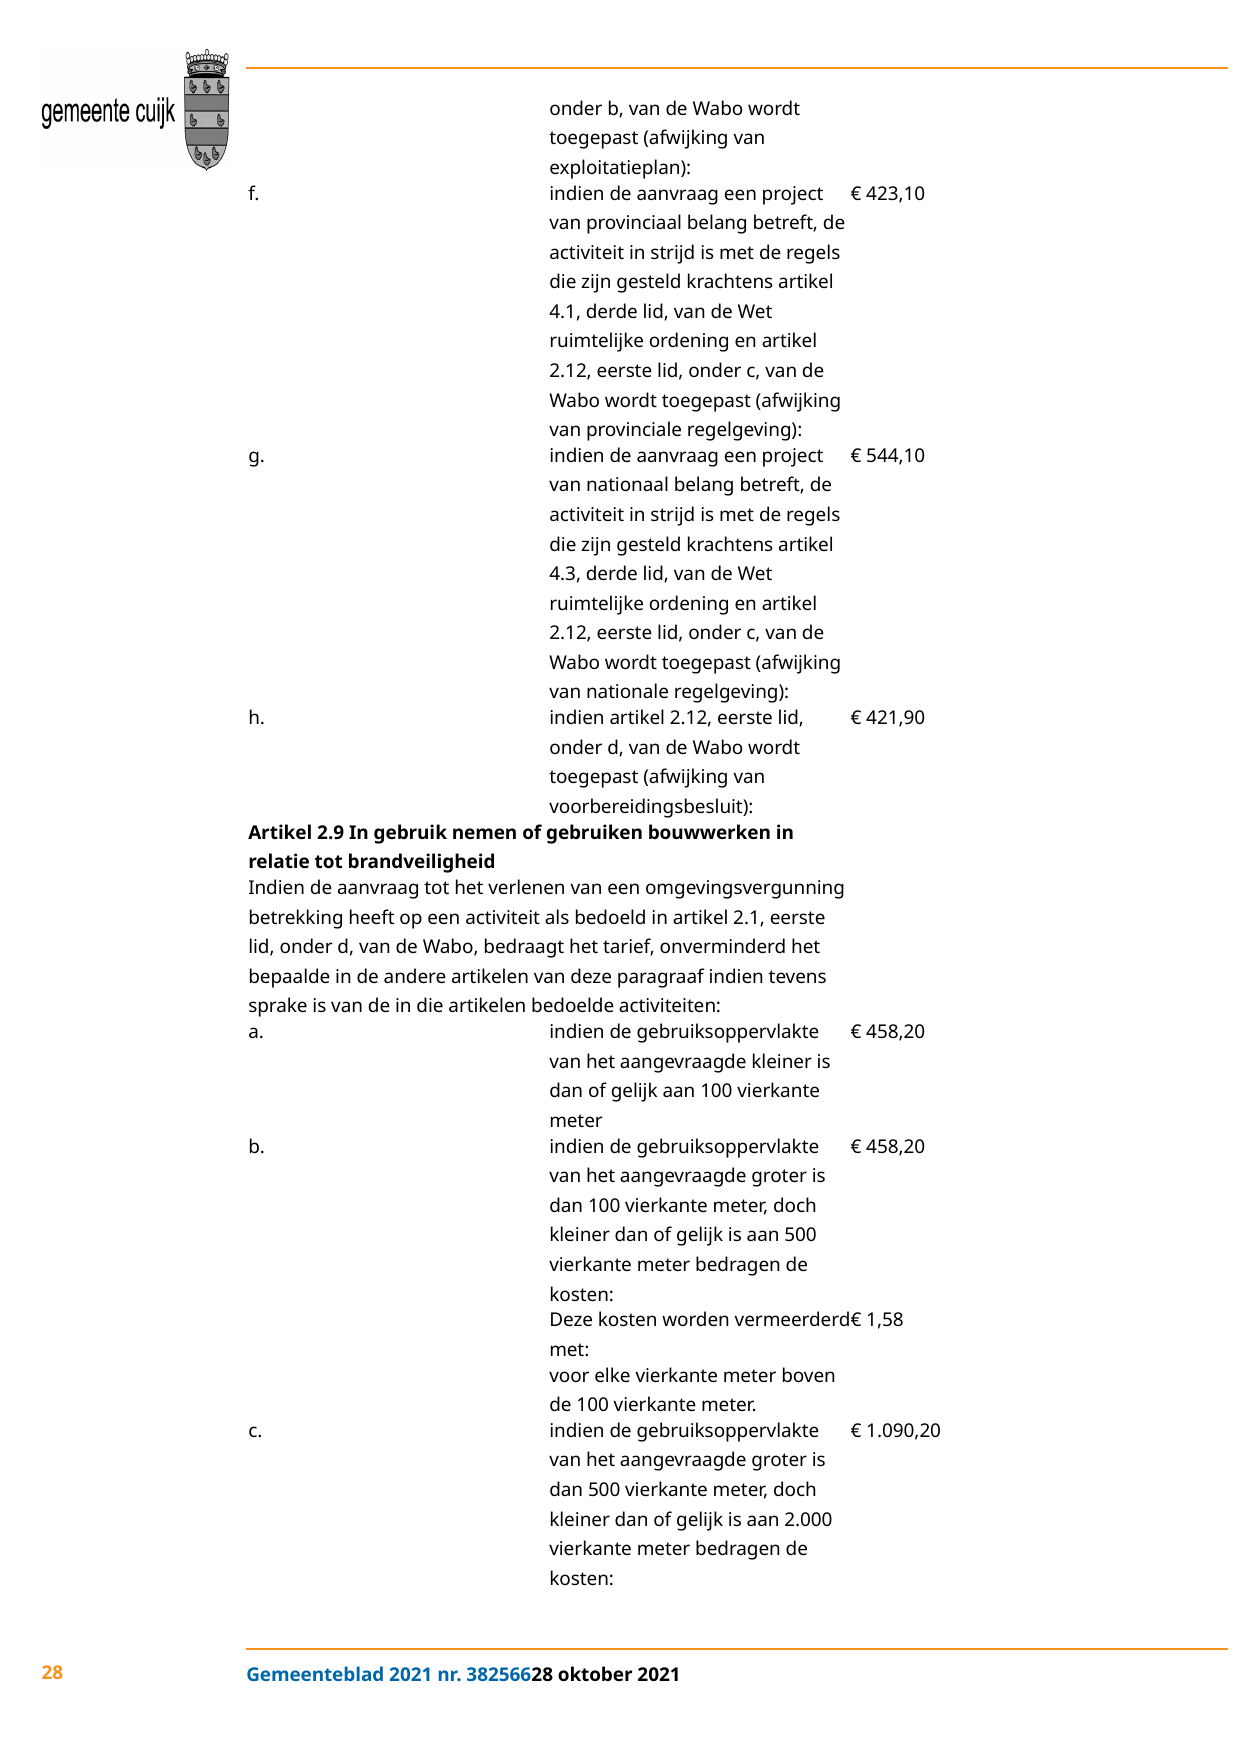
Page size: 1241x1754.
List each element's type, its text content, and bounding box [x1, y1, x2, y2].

table_cell [850, 874, 1152, 1018]
table_cell h. [248, 705, 549, 819]
table_cell Deze kosten worden vermeerderd met: [549, 1306, 850, 1362]
table_cell voor elke vierkante meter boven de 100 vierkante meter. [549, 1362, 850, 1417]
table_cell onder b, van de Wabo wordt toegepast (afwijking van exploitatieplan): [549, 95, 850, 180]
table_cell [850, 95, 1152, 180]
table_cell Indien de aanvraag tot het verlenen van een omgevingsvergunning betrekking heeft op een activiteit als bedoeld in artikel 2.1, eerste lid, onder d, van de Wabo, bedraagt het tarief, onverminderd het bepaalde in de andere artikelen van deze paragraaf indien tevens sprake is van de in die artikelen bedoelde activiteiten: [248, 874, 850, 1018]
table_cell indien de aanvraag een project van nationaal belang betreft, de activiteit in strijd is met de regels die zijn gesteld krachtens artikel 4.3, derde lid, van de Wet ruimtelijke ordening en artikel 2.12, eerste lid, onder c, van de Wabo wordt toegepast (afwijking van nationale regelgeving): [549, 442, 850, 704]
table_cell € 1.090,20 [850, 1417, 1152, 1591]
table_cell [850, 819, 1152, 874]
table_cell c. [248, 1417, 549, 1591]
table_cell € 421,90 [850, 705, 1152, 819]
table_cell indien de aanvraag een project van provinciaal belang betreft, de activiteit in strijd is met de regels die zijn gesteld krachtens artikel 4.1, derde lid, van de Wet ruimtelijke ordening en artikel 2.12, eerste lid, onder c, van de Wabo wordt toegepast (afwijking van provinciale regelgeving): [549, 180, 850, 442]
table_cell € 458,20 [850, 1018, 1152, 1133]
table_cell indien de gebruiksoppervlakte van het aangevraagde groter is dan 500 vierkante meter, doch kleiner dan of gelijk is aan 2.000 vierkante meter bedragen de kosten: [549, 1417, 850, 1591]
table_cell € 544,10 [850, 442, 1152, 704]
table_cell [248, 1306, 549, 1362]
table_cell indien artikel 2.12, eerste lid, onder d, van de Wabo wordt toegepast (afwijking van voorbereidingsbesluit): [549, 705, 850, 819]
table_cell [248, 1362, 549, 1417]
picture [41, 47, 231, 172]
table_cell [248, 95, 549, 180]
table_cell b. [248, 1133, 549, 1306]
table_cell g. [248, 442, 549, 704]
table_cell a. [248, 1018, 549, 1133]
table_cell [850, 1362, 1152, 1417]
table_cell € 458,20 [850, 1133, 1152, 1306]
table_cell Artikel 2.9 In gebruik nemen of gebruiken bouwwerken in relatie tot brandveiligheid [248, 819, 850, 874]
table_cell € 423,10 [850, 180, 1152, 442]
table_cell indien de gebruiksoppervlakte van het aangevraagde groter is dan 100 vierkante meter, doch kleiner dan of gelijk is aan 500 vierkante meter bedragen de kosten: [549, 1133, 850, 1306]
table_cell indien de gebruiksoppervlakte van het aangevraagde kleiner is dan of gelijk aan 100 vierkante meter [549, 1018, 850, 1133]
table_cell f. [248, 180, 549, 442]
table_cell € 1,58 [850, 1306, 1152, 1362]
